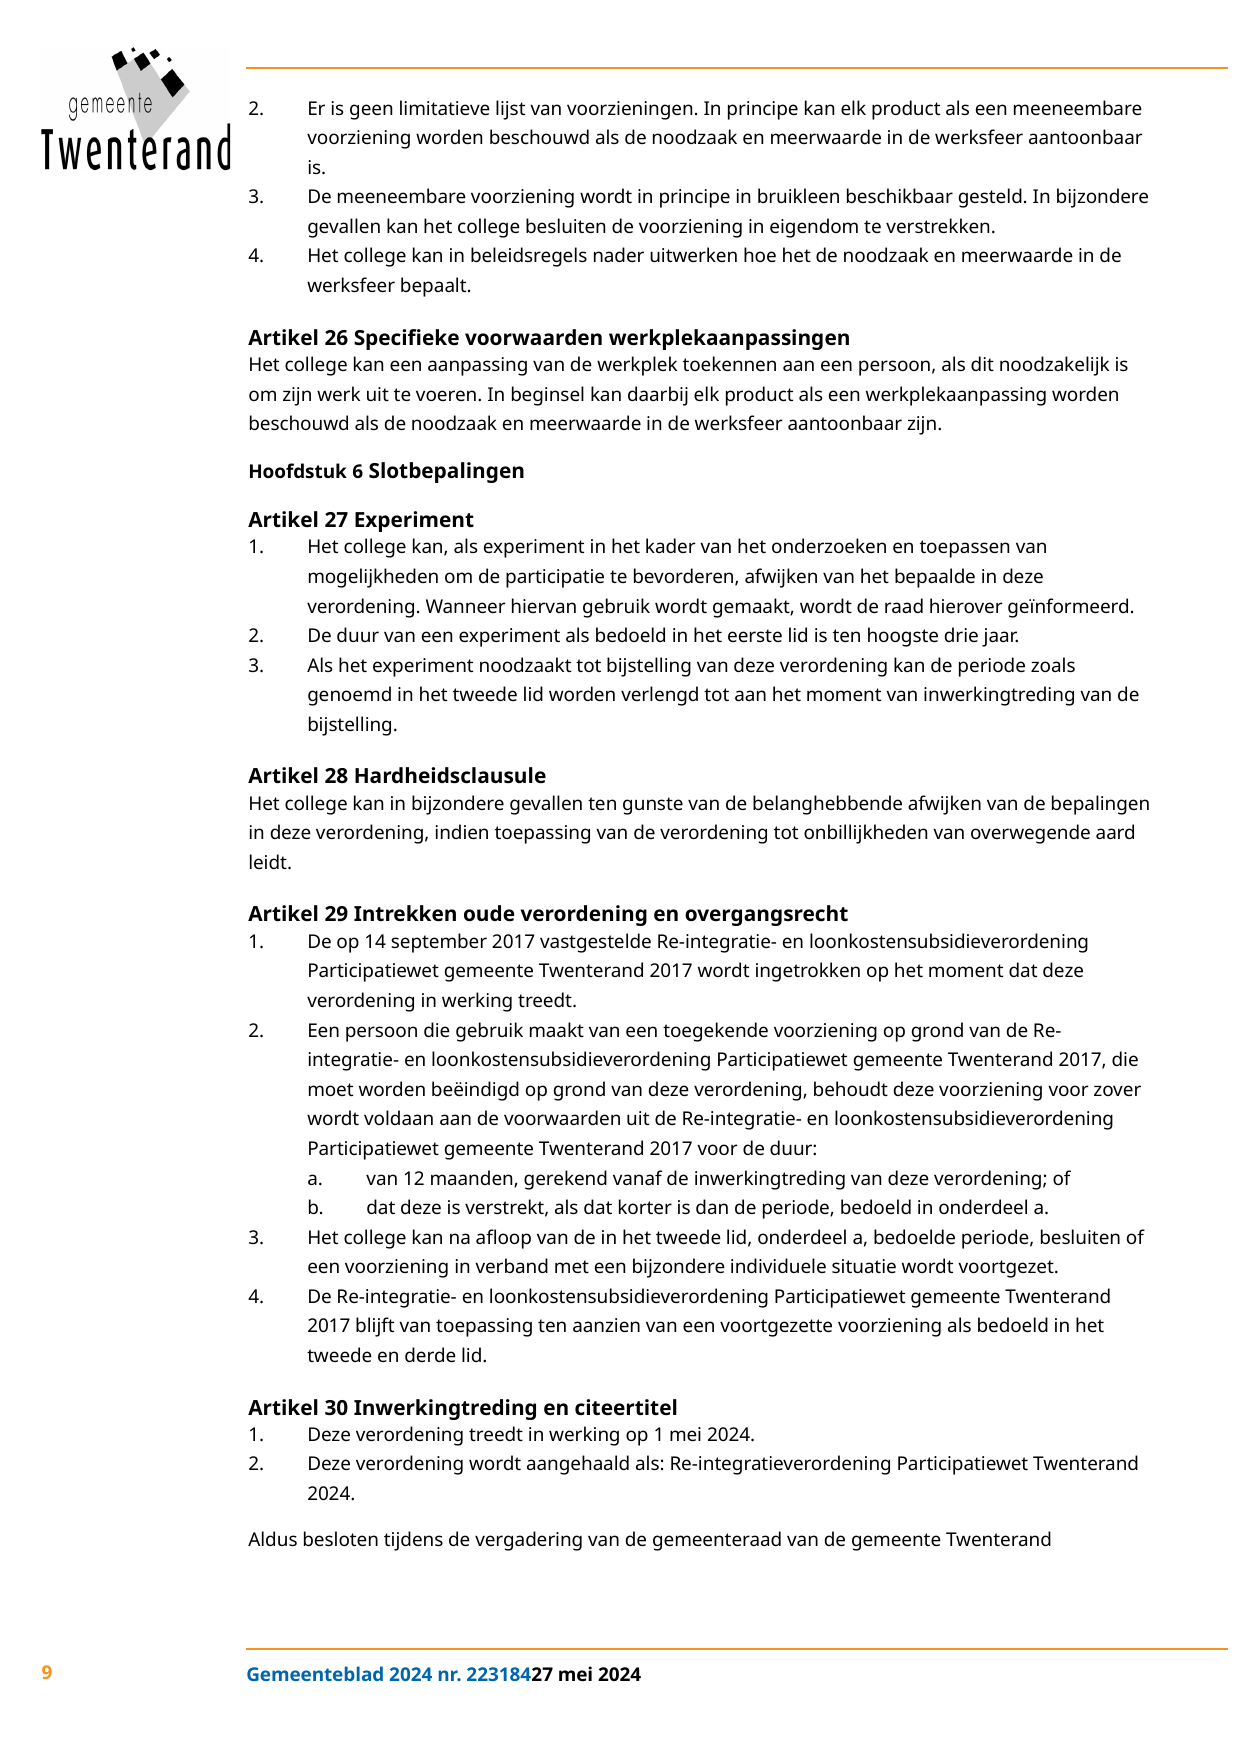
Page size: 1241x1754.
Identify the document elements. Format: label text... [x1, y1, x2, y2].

text Artikel 30 Inwerkingtreding en citeertitel [248, 1393, 1152, 1421]
picture [41, 47, 231, 172]
text Het college kan een aanpassing van de werkplek toekennen aan een persoon, als dit noodzakelijk is om zijn werk uit te voeren. In beginsel kan daarbij elk product als een werkplekaanpassing worden beschouwd als de noodzaak en meerwaarde in de werksfeer aantoonbaar zijn. [248, 351, 1152, 436]
list Er is geen limitatieve lijst van voorzieningen. In principe kan elk product als een meeneembare voorziening worden beschouwd als de noodzaak en meerwaarde in de werksfeer aantoonbaar is. [248, 95, 1152, 180]
list De Re-integratie- en loonkostensubsidieverordening Participatiewet gemeente Twenterand 2017 blijft van toepassing ten aanzien van een voortgezette voorziening als bedoeld in het tweede en derde lid. [248, 1283, 1152, 1368]
list van 12 maanden, gerekend vanaf de inwerkingtreding van deze verordening; of [307, 1165, 1152, 1190]
list Een persoon die gebruik maakt van een toegekende voorziening op grond van de Re-integratie- en loonkostensubsidieverordening Participatiewet gemeente Twenterand 2017, die moet worden beëindigd op grond van deze verordening, behoudt deze voorziening voor zover wordt voldaan aan de voorwaarden uit de Re-integratie- en loonkostensubsidieverordening Participatiewet gemeente Twenterand 2017 voor de duur: [248, 1017, 1152, 1161]
text Artikel 27 Experiment [248, 505, 1152, 534]
text Artikel 29 Intrekken oude verordening en overgangsrecht [248, 899, 1152, 928]
list Deze verordening wordt aangehaald als: Re-integratieverordening Participatiewet Twenterand 2024. [248, 1451, 1152, 1506]
list De op 14 september 2017 vastgestelde Re-integratie- en loonkostensubsidieverordening Participatiewet gemeente Twenterand 2017 wordt ingetrokken op het moment dat deze verordening in werking treedt. [248, 928, 1152, 1013]
list Deze verordening treedt in werking op 1 mei 2024. [248, 1421, 1152, 1447]
list Als het experiment noodzaakt tot bijstelling van deze verordening kan de periode zoals genoemd in het tweede lid worden verlengd tot aan het moment van inwerkingtreding van de bijstelling. [248, 652, 1152, 737]
list Het college kan in beleidsregels nader uitwerken hoe het de noodzaak en meerwaarde in de werksfeer bepaalt. [248, 243, 1152, 298]
text Artikel 26 Specifieke voorwaarden werkplekaanpassingen [248, 323, 1152, 351]
text Aldus besloten tijdens de vergadering van de gemeenteraad van de gemeente Twenterand [248, 1526, 1152, 1552]
list dat deze is verstrekt, als dat korter is dan de periode, bedoeld in onderdeel a. [307, 1194, 1152, 1220]
list De meeneembare voorziening wordt in principe in bruikleen beschikbaar gesteld. In bijzondere gevallen kan het college besluiten de voorziening in eigendom te verstrekken. [248, 183, 1152, 239]
text Hoofdstuk 6 Slotbepalingen [248, 456, 1152, 484]
list De duur van een experiment als bedoeld in het eerste lid is ten hoogste drie jaar. [248, 622, 1152, 648]
text Het college kan in bijzondere gevallen ten gunste van de belanghebbende afwijken van de bepalingen in deze verordening, indien toepassing van de verordening tot onbillijkheden van overwegende aard leidt. [248, 790, 1152, 875]
list Het college kan na afloop van de in het tweede lid, onderdeel a, bedoelde periode, besluiten of een voorziening in verband met een bijzondere individuele situatie wordt voortgezet. [248, 1224, 1152, 1279]
text Artikel 28 Hardheidsclausule [248, 762, 1152, 790]
list Het college kan, als experiment in het kader van het onderzoeken en toepassen van mogelijkheden om de participatie te bevorderen, afwijken van het bepaalde in deze verordening. Wanneer hiervan gebruik wordt gemaakt, wordt de raad hierover geïnformeerd. [248, 534, 1152, 618]
